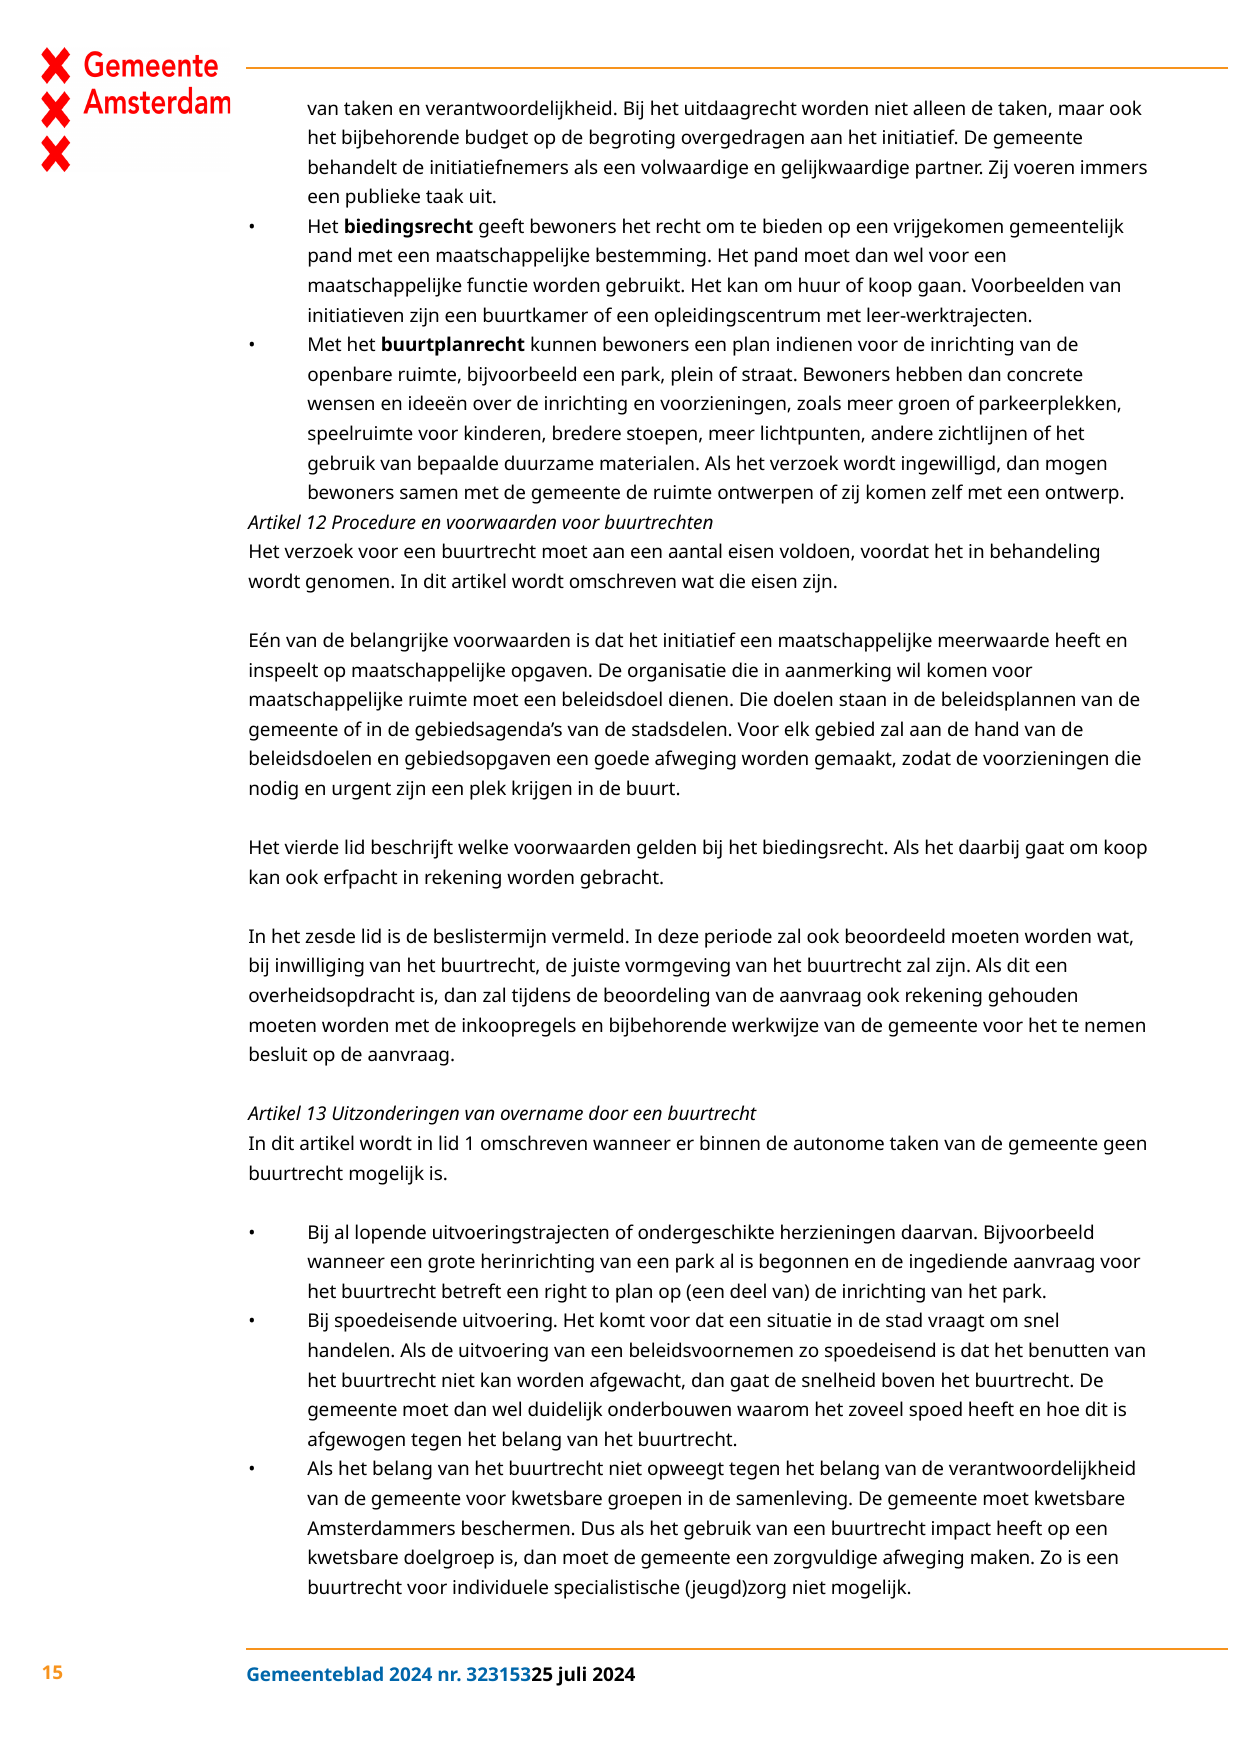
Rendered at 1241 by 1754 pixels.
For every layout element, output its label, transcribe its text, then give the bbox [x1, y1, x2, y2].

text Eén van de belangrijke voorwaarden is dat het initiatief een maatschappelijke meerwaarde heeft en inspeelt op maatschappelijke opgaven. De organisatie die in aanmerking wil komen voor maatschappelijke ruimte moet een beleidsdoel dienen. Die doelen staan in de beleidsplannen van de gemeente of in de gebiedsagenda’s van de stadsdelen. Voor elk gebied zal aan de hand van de beleidsdoelen en gebiedsopgaven een goede afweging worden gemaakt, zodat de voorzieningen die nodig en urgent zijn een plek krijgen in de buurt. [248, 627, 1152, 801]
text In dit artikel wordt in lid 1 omschreven wanneer er binnen de autonome taken van de gemeente geen buurtrecht mogelijk is. [248, 1130, 1152, 1186]
list Het biedingsrecht geeft bewoners het recht om te bieden op een vrijgekomen gemeentelijk pand met een maatschappelijke bestemming. Het pand moet dan wel voor een maatschappelijke functie worden gebruikt. Het kan om huur of koop gaan. Voorbeelden van initiatieven zijn een buurtkamer of een opleidingscentrum met leer-werktrajecten. [248, 213, 1152, 328]
text Artikel 13 Uitzonderingen van overname door een buurtrecht [248, 1101, 1152, 1126]
list Met het buurtplanrecht kunnen bewoners een plan indienen voor de inrichting van de openbare ruimte, bijvoorbeeld een park, plein of straat. Bewoners hebben dan concrete wensen en ideeën over de inrichting en voorzieningen, zoals meer groen of parkeerplekken, speelruimte voor kinderen, bredere stoepen, meer lichtpunten, andere zichtlijnen of het gebruik van bepaalde duurzame materialen. Als het verzoek wordt ingewilligd, dan mogen bewoners samen met de gemeente de ruimte ontwerpen of zij komen zelf met een ontwerp. [248, 331, 1152, 505]
list Bij spoedeisende uitvoering. Het komt voor dat een situatie in de stad vraagt om snel handelen. Als de uitvoering van een beleidsvoornemen zo spoedeisend is dat het benutten van het buurtrecht niet kan worden afgewacht, dan gaat de snelheid boven het buurtrecht. De gemeente moet dan wel duidelijk onderbouwen waarom het zoveel spoed heeft en hoe dit is afgewogen tegen het belang van het buurtrecht. [248, 1308, 1152, 1452]
text Het verzoek voor een buurtrecht moet aan een aantal eisen voldoen, voordat het in behandeling wordt genomen. In dit artikel wordt omschreven wat die eisen zijn. [248, 538, 1152, 594]
list Als het belang van het buurtrecht niet opweegt tegen het belang van de verantwoordelijkheid van de gemeente voor kwetsbare groepen in de samenleving. De gemeente moet kwetsbare Amsterdammers beschermen. Dus als het gebruik van een buurtrecht impact heeft op een kwetsbare doelgroep is, dan moet de gemeente een zorgvuldige afweging maken. Zo is een buurtrecht voor individuele specialistische (jeugd)zorg niet mogelijk. [248, 1456, 1152, 1600]
text In het zesde lid is de beslistermijn vermeld. In deze periode zal ook beoordeeld moeten worden wat, bij inwilliging van het buurtrecht, de juiste vormgeving van het buurtrecht zal zijn. Als dit een overheidsopdracht is, dan zal tijdens de beoordeling van de aanvraag ook rekening gehouden moeten worden met de inkoopregels en bijbehorende werkwijze van de gemeente voor het te nemen besluit op de aanvraag. [248, 923, 1152, 1067]
text Artikel 12 Procedure en voorwaarden voor buurtrechten [248, 509, 1152, 535]
text Het vierde lid beschrijft welke voorwaarden gelden bij het biedingsrecht. Als het daarbij gaat om koop kan ook erfpacht in rekening worden gebracht. [248, 834, 1152, 890]
list van taken en verantwoordelijkheid. Bij het uitdaagrecht worden niet alleen de taken, maar ook het bijbehorende budget op de begroting overgedragen aan het initiatief. De gemeente behandelt de initiatiefnemers als een volwaardige en gelijkwaardige partner. Zij voeren immers een publieke taak uit. [248, 95, 1152, 209]
list Bij al lopende uitvoeringstrajecten of ondergeschikte herzieningen daarvan. Bijvoorbeeld wanneer een grote herinrichting van een park al is begonnen en de ingediende aanvraag voor het buurtrecht betreft een right to plan op (een deel van) de inrichting van het park. [248, 1219, 1152, 1304]
picture [41, 47, 231, 172]
